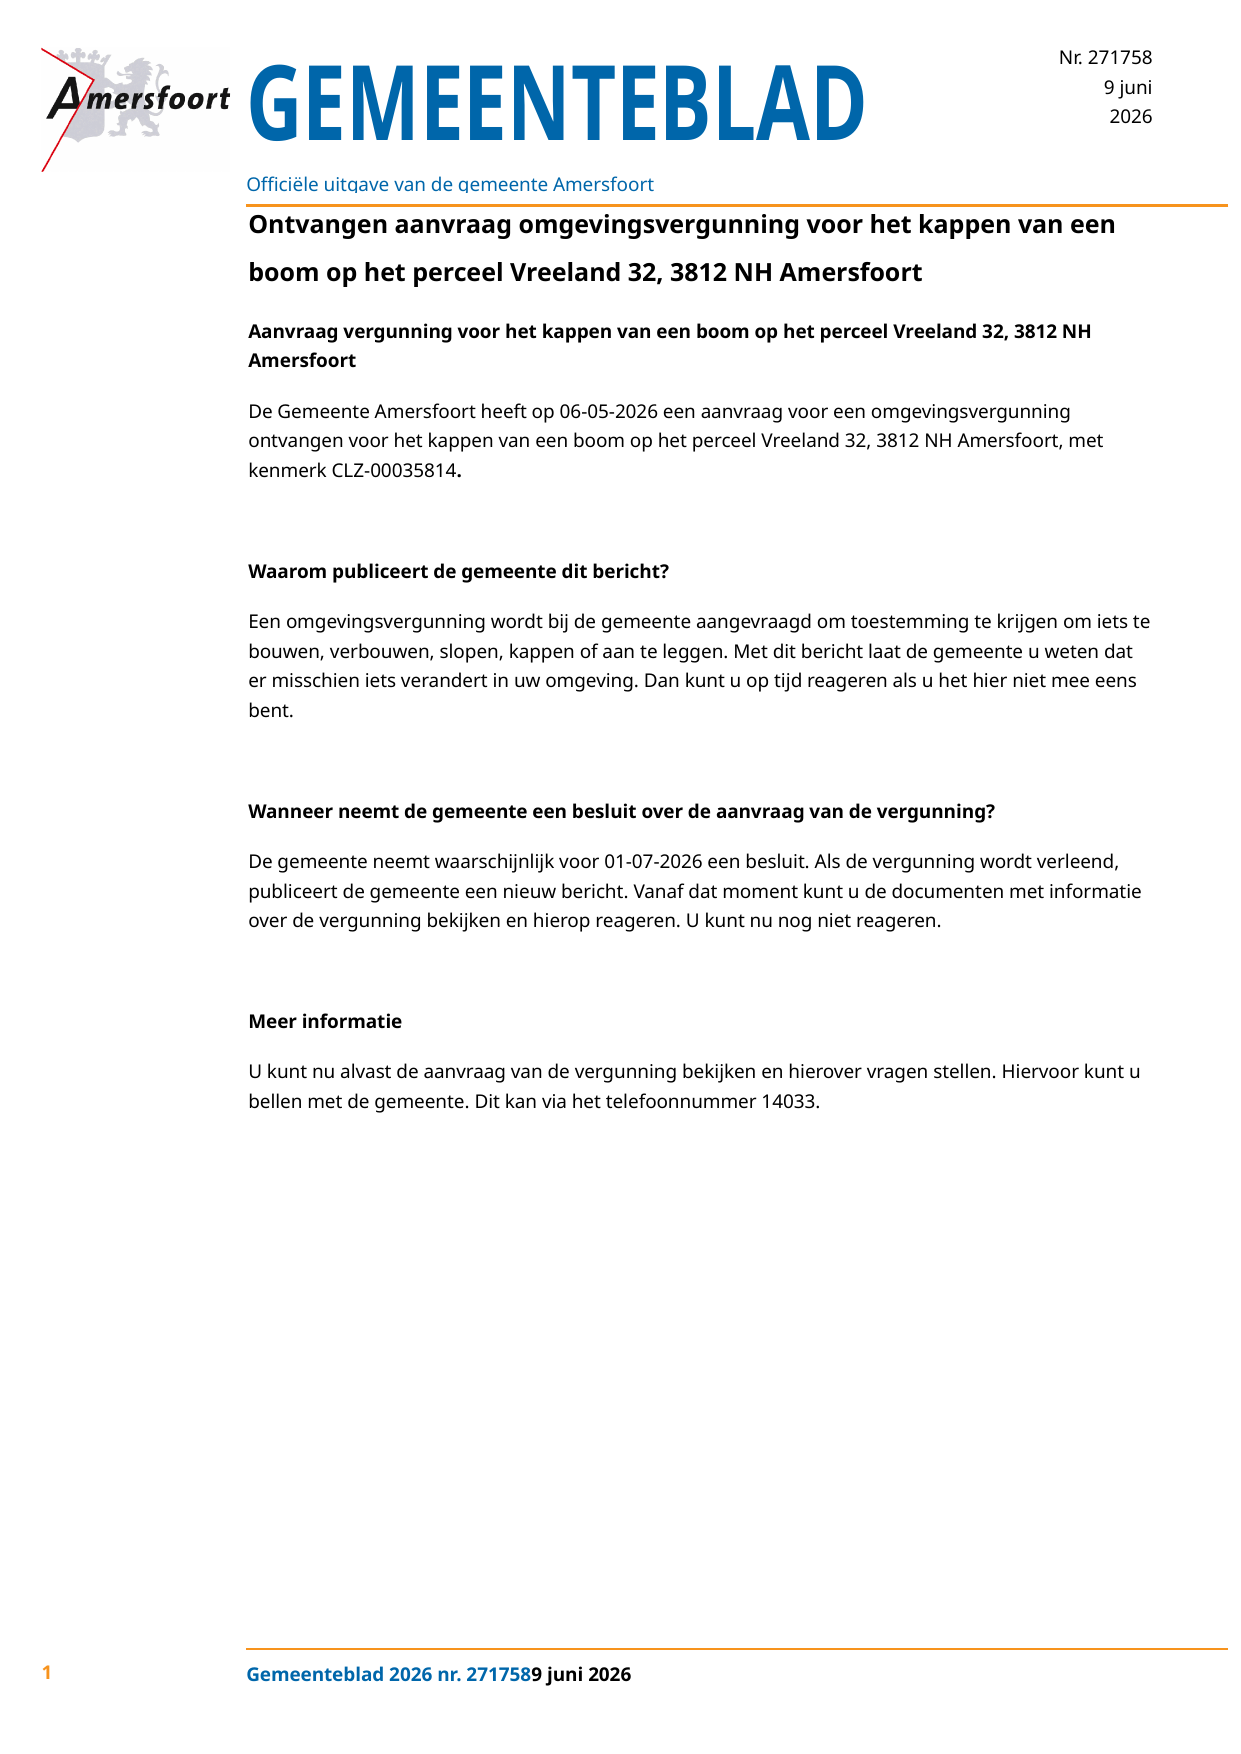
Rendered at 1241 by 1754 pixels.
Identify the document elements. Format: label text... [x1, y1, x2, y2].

text Een omgevingsvergunning wordt bij de gemeente aangevraagd om toestemming te krijgen om iets te bouwen, verbouwen, slopen, kappen of aan te leggen. Met dit bericht laat de gemeente u weten dat er misschien iets verandert in uw omgeving. Dan kunt u op tijd reageren als u het hier niet mee eens bent. [248, 608, 1152, 723]
text Waarom publiceert de gemeente dit bericht? [248, 558, 1152, 584]
text Ontvangen aanvraag omgevingsvergunning voor het kappen van een boom op het perceel Vreeland 32, 3812 NH Amersfoort [248, 207, 1152, 288]
text De Gemeente Amersfoort heeft op 06-05-2026 een aanvraag voor een omgevingsvergunning ontvangen voor het kappen van een boom op het perceel Vreeland 32, 3812 NH Amersfoort, met kenmerk CLZ-00035814. [248, 398, 1152, 483]
text Meer informatie [248, 1008, 1152, 1034]
text U kunt nu alvast de aanvraag van de vergunning bekijken en hierover vragen stellen. Hiervoor kunt u bellen met de gemeente. Dit kan via het telefoonnummer 14033. [248, 1059, 1152, 1114]
text Wanneer neemt de gemeente een besluit over de aanvraag van de vergunning? [248, 798, 1152, 824]
text De gemeente neemt waarschijnlijk voor 01-07-2026 een besluit. Als de vergunning wordt verleend, publiceert de gemeente een nieuw bericht. Vanaf dat moment kunt u de documenten met informatie over de vergunning bekijken en hierop reageren. U kunt nu nog niet reageren. [248, 848, 1152, 933]
text Aanvraag vergunning voor het kappen van een boom op het perceel Vreeland 32, 3812 NH Amersfoort [248, 318, 1152, 373]
picture [41, 47, 231, 172]
